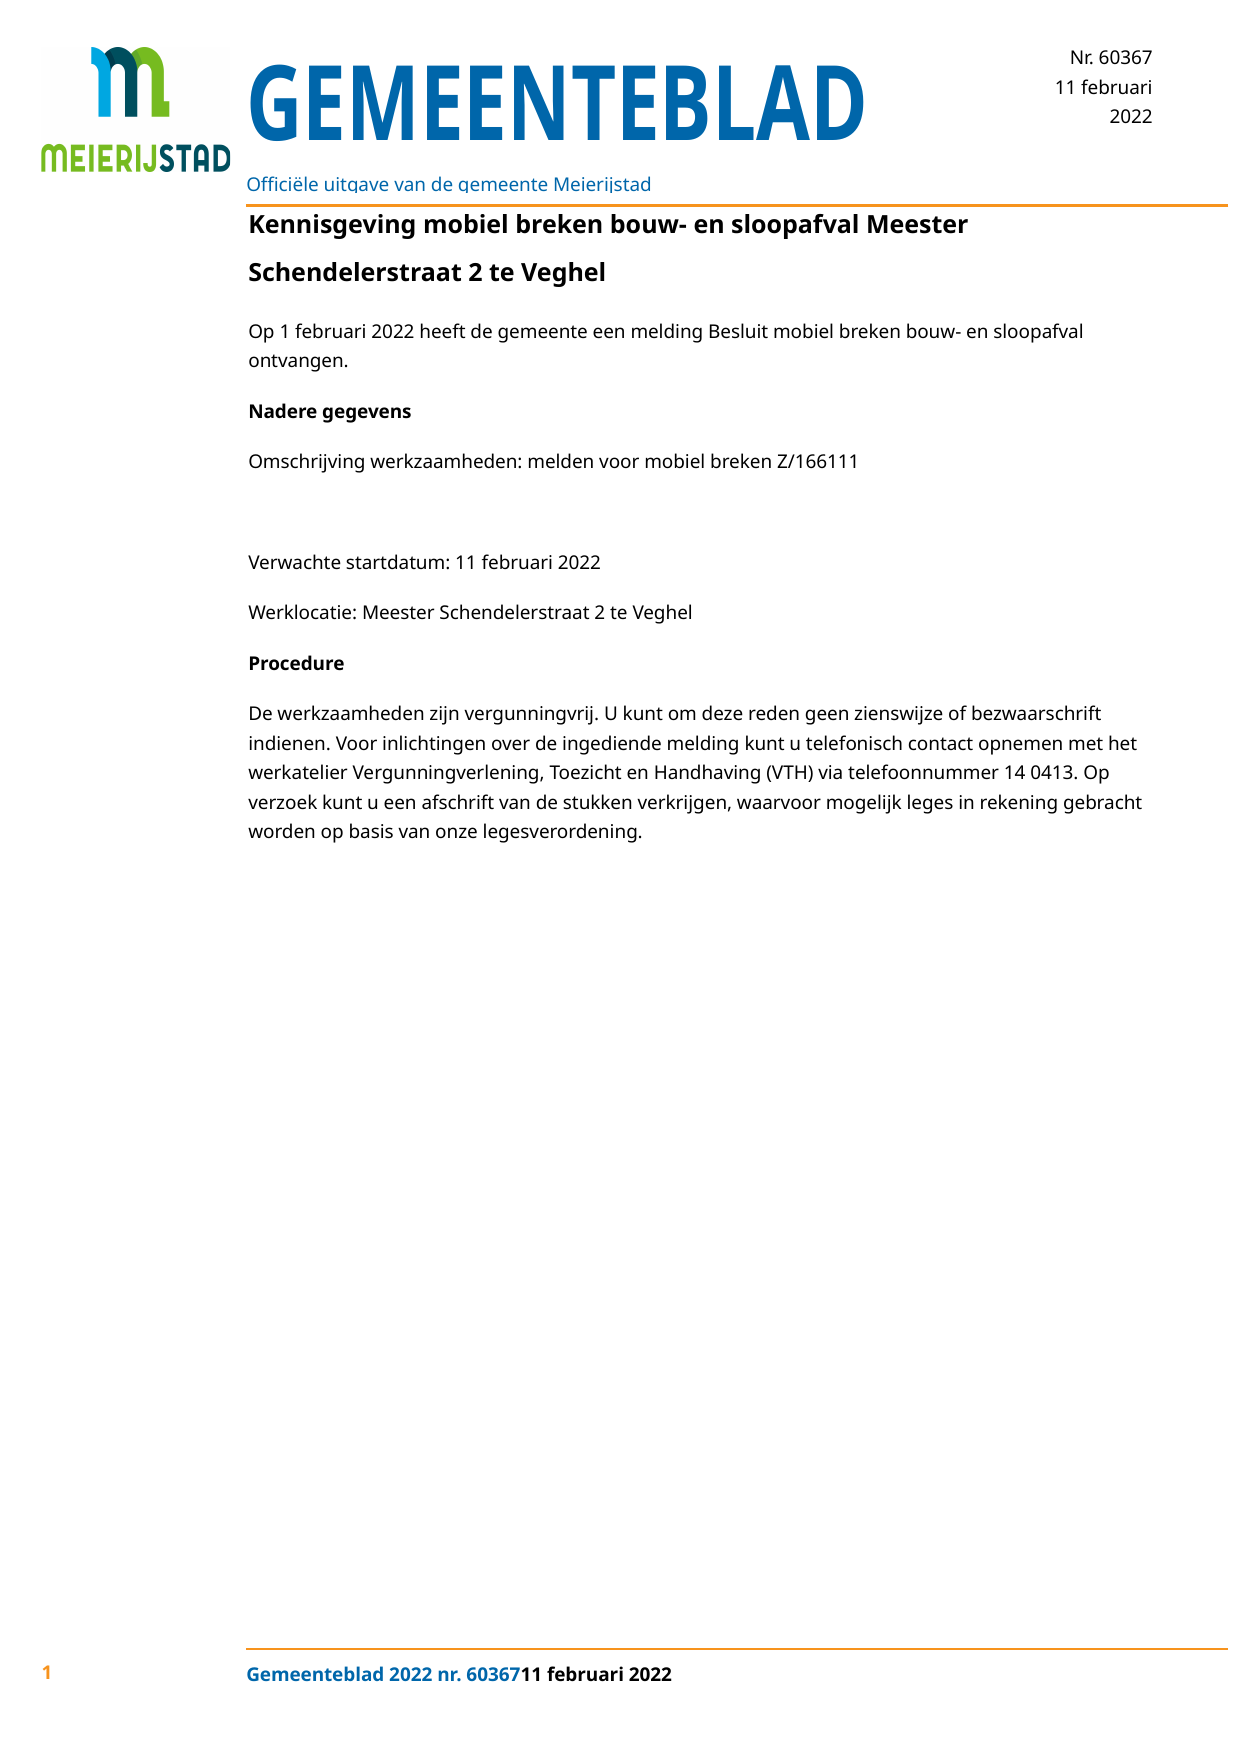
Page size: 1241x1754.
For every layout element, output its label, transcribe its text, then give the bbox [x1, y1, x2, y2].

text Omschrijving werkzaamheden: melden voor mobiel breken Z/166111 [248, 448, 1152, 474]
text Op 1 februari 2022 heeft de gemeente een melding Besluit mobiel breken bouw- en sloopafval ontvangen. [248, 318, 1152, 373]
text Nadere gegevens [248, 398, 1152, 424]
text Procedure [248, 650, 1152, 676]
text De werkzaamheden zijn vergunningvrij. U kunt om deze reden geen zienswijze of bezwaarschrift indienen. Voor inlichtingen over de ingediende melding kunt u telefonisch contact opnemen met het werkatelier Vergunningverlening, Toezicht en Handhaving (VTH) via telefoonnummer 14 0413. Op verzoek kunt u een afschrift van de stukken verkrijgen, waarvoor mogelijk leges in rekening gebracht worden op basis van onze legesverordening. [248, 700, 1152, 844]
text Kennisgeving mobiel breken bouw- en sloopafval Meester Schendelerstraat 2 te Veghel [248, 207, 1152, 288]
text Werklocatie: Meester Schendelerstraat 2 te Veghel [248, 599, 1152, 625]
text Verwachte startdatum: 11 februari 2022 [248, 549, 1152, 575]
picture [41, 47, 231, 172]
